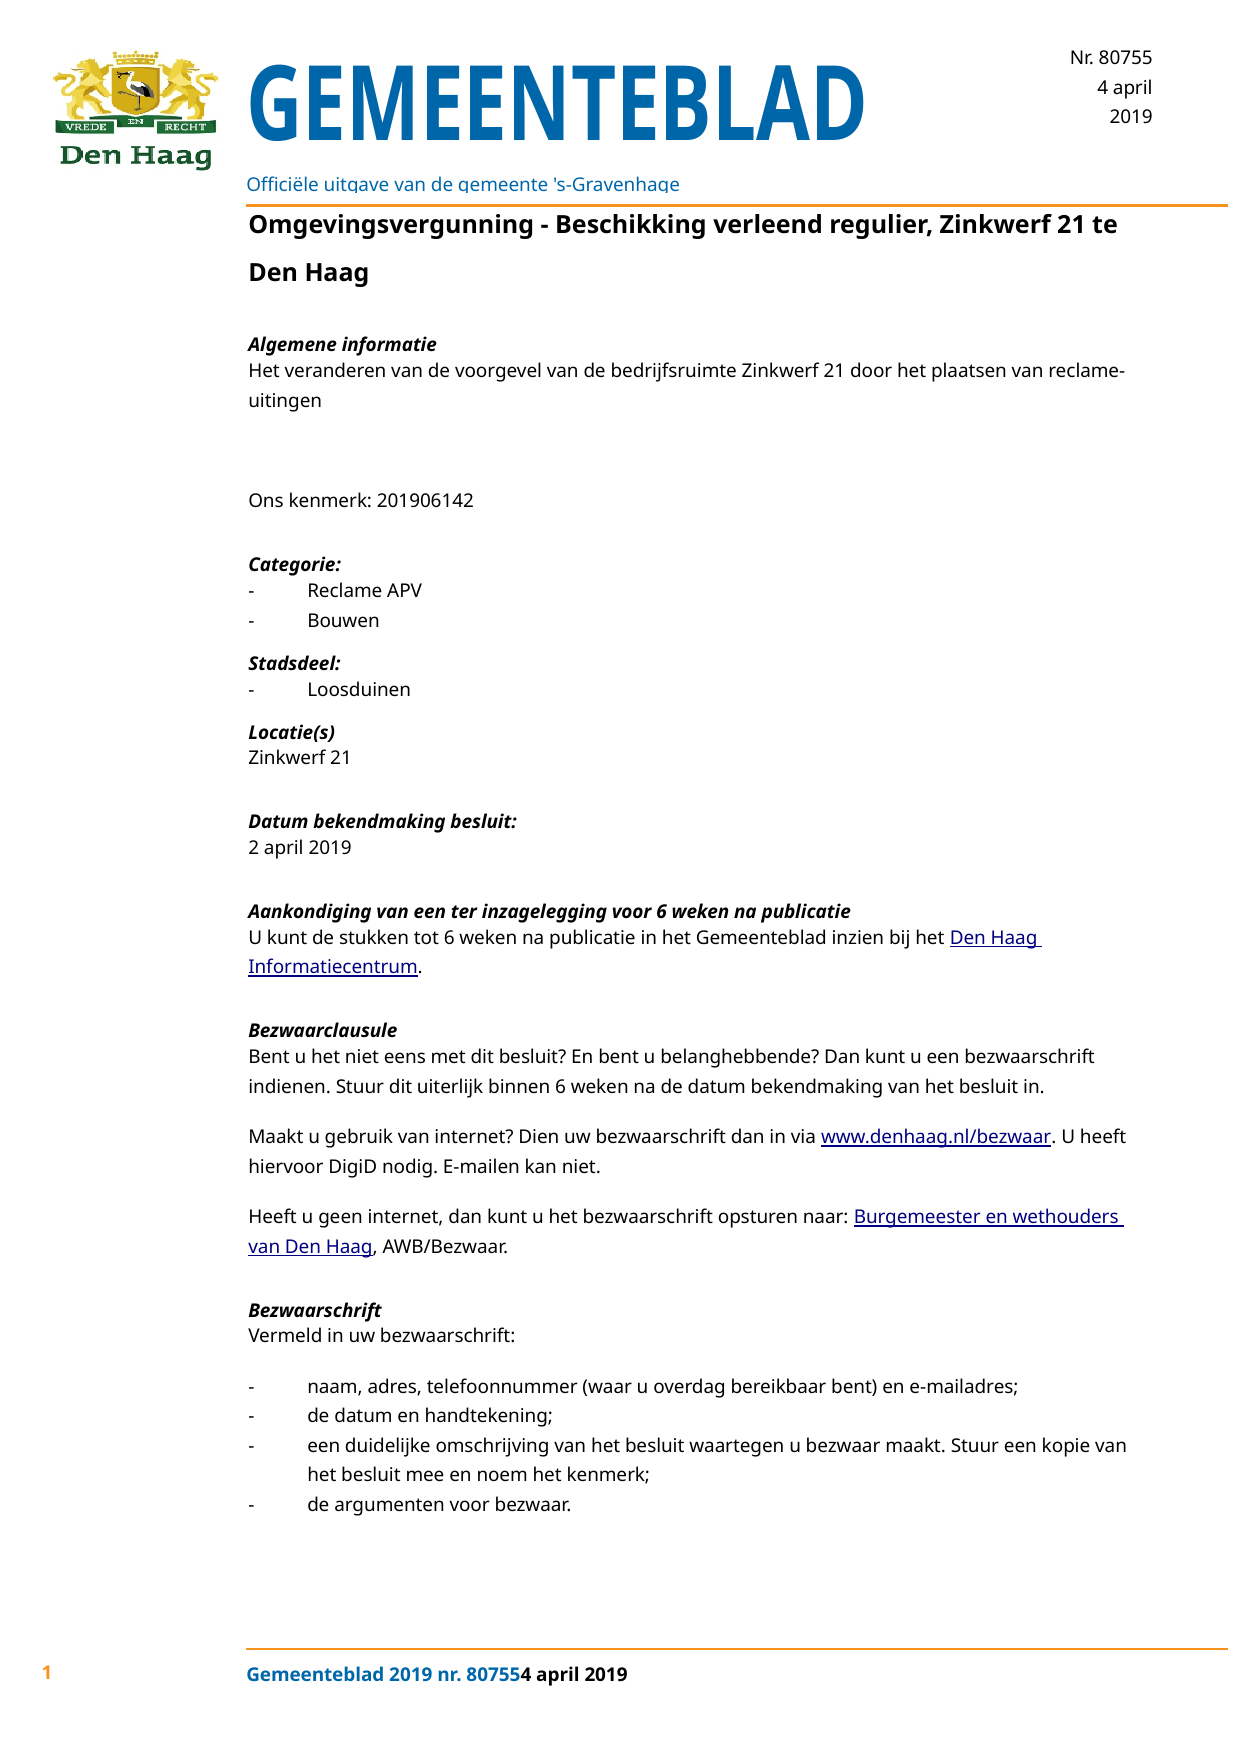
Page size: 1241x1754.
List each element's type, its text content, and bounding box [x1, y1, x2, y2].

text Vermeld in uw bezwaarschrift: [248, 1322, 1152, 1348]
text Maakt u gebruik van internet? Dien uw bezwaarschrift dan in via www.denhaag.nl/bezwaar. U heeft hiervoor DigiD nodig. E-mailen kan niet. [248, 1123, 1152, 1178]
text Aankondiging van een ter inzagelegging voor 6 weken na publicatie [248, 898, 1152, 924]
text Algemene informatie [248, 331, 1152, 357]
list de datum en handtekening; [248, 1402, 1152, 1428]
text Zinkwerf 21 [248, 744, 1152, 770]
text Bezwaarschrift [248, 1297, 1152, 1322]
list Loosduinen [248, 676, 1152, 701]
text Categorie: [248, 552, 1152, 577]
text Locatie(s) [248, 719, 1152, 744]
text Het veranderen van de voorgevel van de bedrijfsruimte Zinkwerf 21 door het plaatsen van reclame-uitingen [248, 357, 1152, 412]
text Datum bekendmaking besluit: [248, 808, 1152, 834]
text Bezwaarclausule [248, 1017, 1152, 1043]
text 2 april 2019 [248, 834, 1152, 860]
list Bouwen [248, 607, 1152, 633]
list de argumenten voor bezwaar. [248, 1491, 1152, 1517]
text Stadsdeel: [248, 650, 1152, 676]
text Heeft u geen internet, dan kunt u het bezwaarschrift opsturen naar: Burgemeester en wethouders van Den Haag, AWB/Bezwaar. [248, 1203, 1152, 1258]
picture [41, 47, 231, 172]
list Reclame APV [248, 577, 1152, 603]
text Bent u het niet eens met dit besluit? En bent u belanghebbende? Dan kunt u een bezwaarschrift indienen. Stuur dit uiterlijk binnen 6 weken na de datum bekendmaking van het besluit in. [248, 1043, 1152, 1098]
text Omgevingsvergunning - Beschikking verleend regulier, Zinkwerf 21 te Den Haag [248, 207, 1152, 288]
list een duidelijke omschrijving van het besluit waartegen u bezwaar maakt. Stuur een kopie van het besluit mee en noem het kenmerk; [248, 1432, 1152, 1487]
text U kunt de stukken tot 6 weken na publicatie in het Gemeenteblad inzien bij het Den Haag Informatiecentrum. [248, 924, 1152, 979]
text Ons kenmerk: 201906142 [248, 488, 1152, 513]
list naam, adres, telefoonnummer (waar u overdag bereikbaar bent) en e-mailadres; [248, 1373, 1152, 1399]
